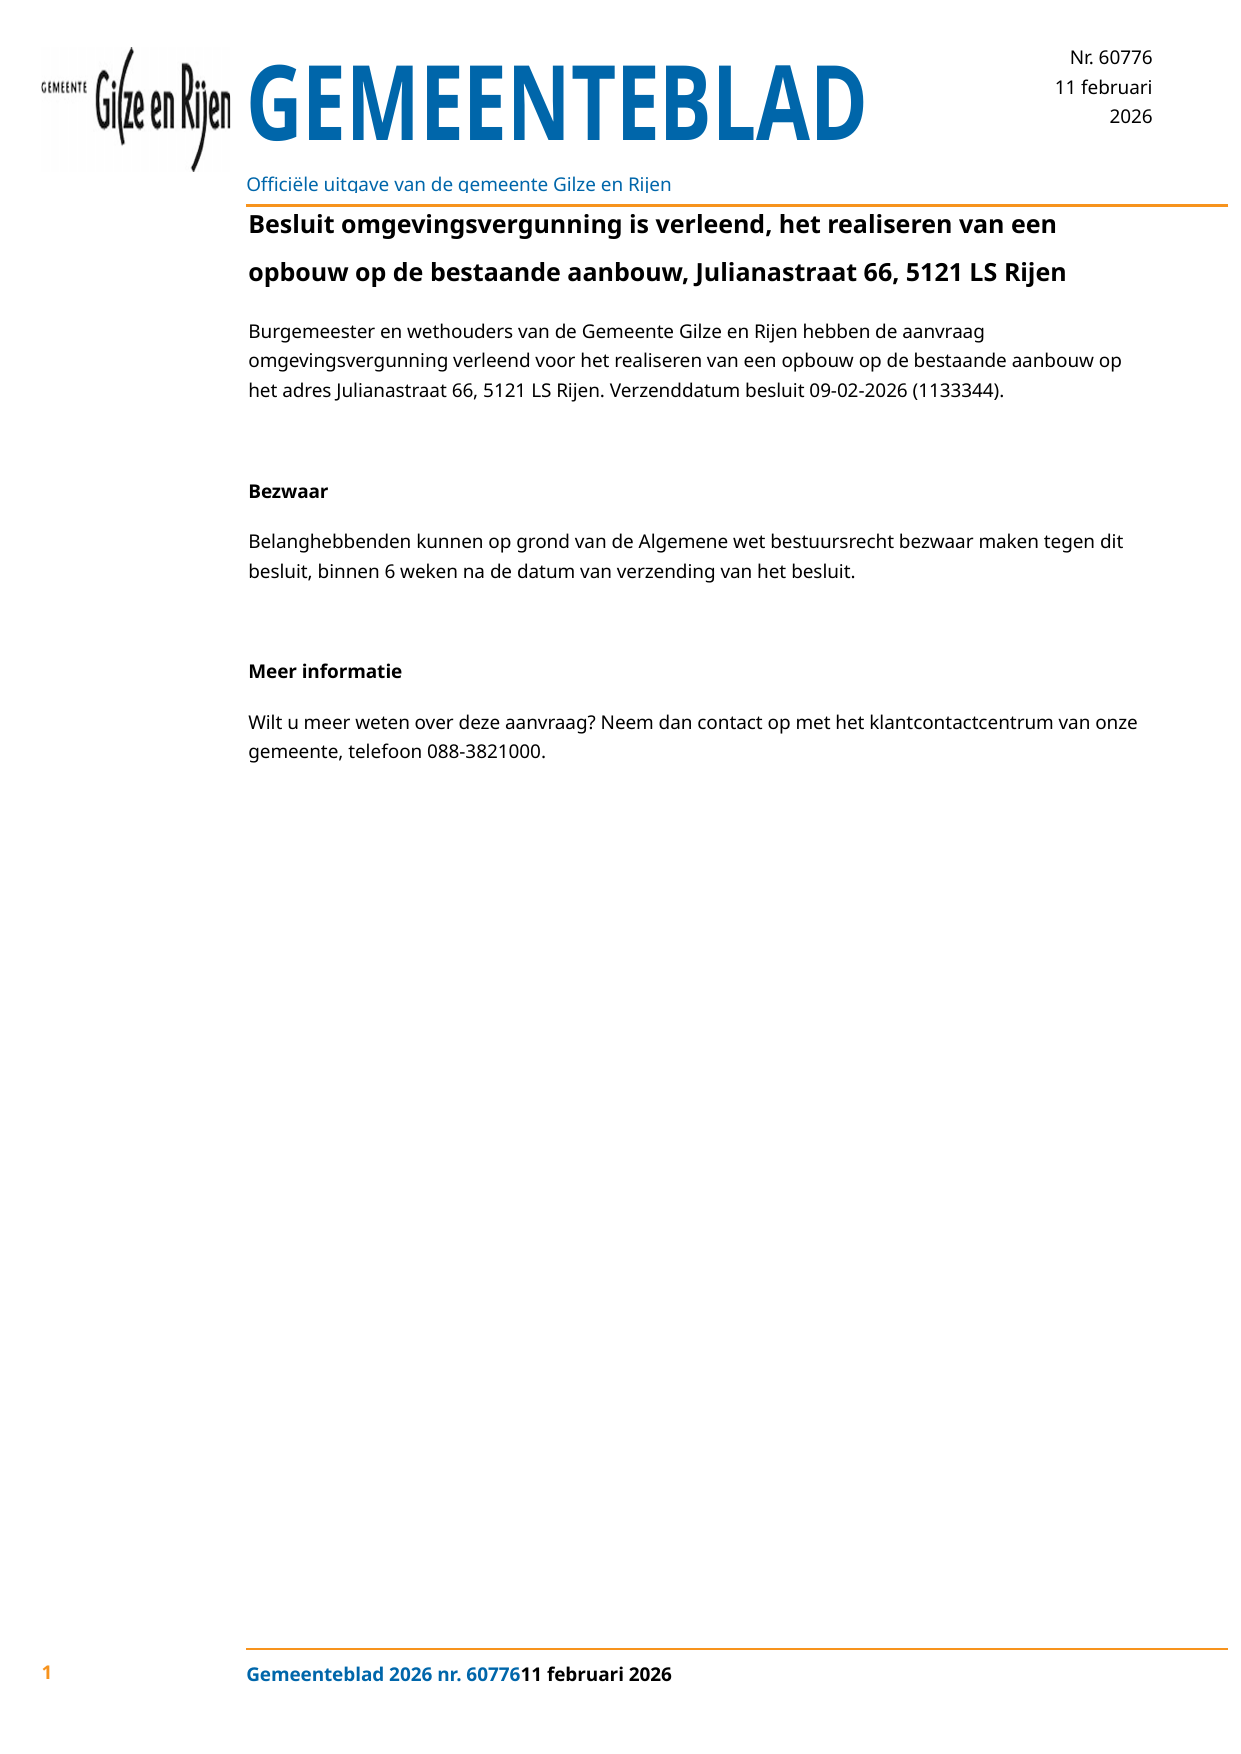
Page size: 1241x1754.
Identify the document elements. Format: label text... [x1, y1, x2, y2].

text Bezwaar [248, 478, 1152, 504]
text Besluit omgevingsvergunning is verleend, het realiseren van een opbouw op de bestaande aanbouw, Julianastraat 66, 5121 LS Rijen [248, 207, 1152, 288]
text Burgemeester en wethouders van de Gemeente Gilze en Rijen hebben de aanvraag omgevingsvergunning verleend voor het realiseren van een opbouw op de bestaande aanbouw op het adres Julianastraat 66, 5121 LS Rijen. Verzenddatum besluit 09-02-2026 (1133344). [248, 318, 1152, 403]
text Meer informatie [248, 659, 1152, 684]
text Wilt u meer weten over deze aanvraag? Neem dan contact op met het klantcontactcentrum van onze gemeente, telefoon 088-3821000. [248, 709, 1152, 764]
text Belanghebbenden kunnen op grond van de Algemene wet bestuursrecht bezwaar maken tegen dit besluit, binnen 6 weken na de datum van verzending van het besluit. [248, 528, 1152, 584]
picture [41, 47, 231, 172]
